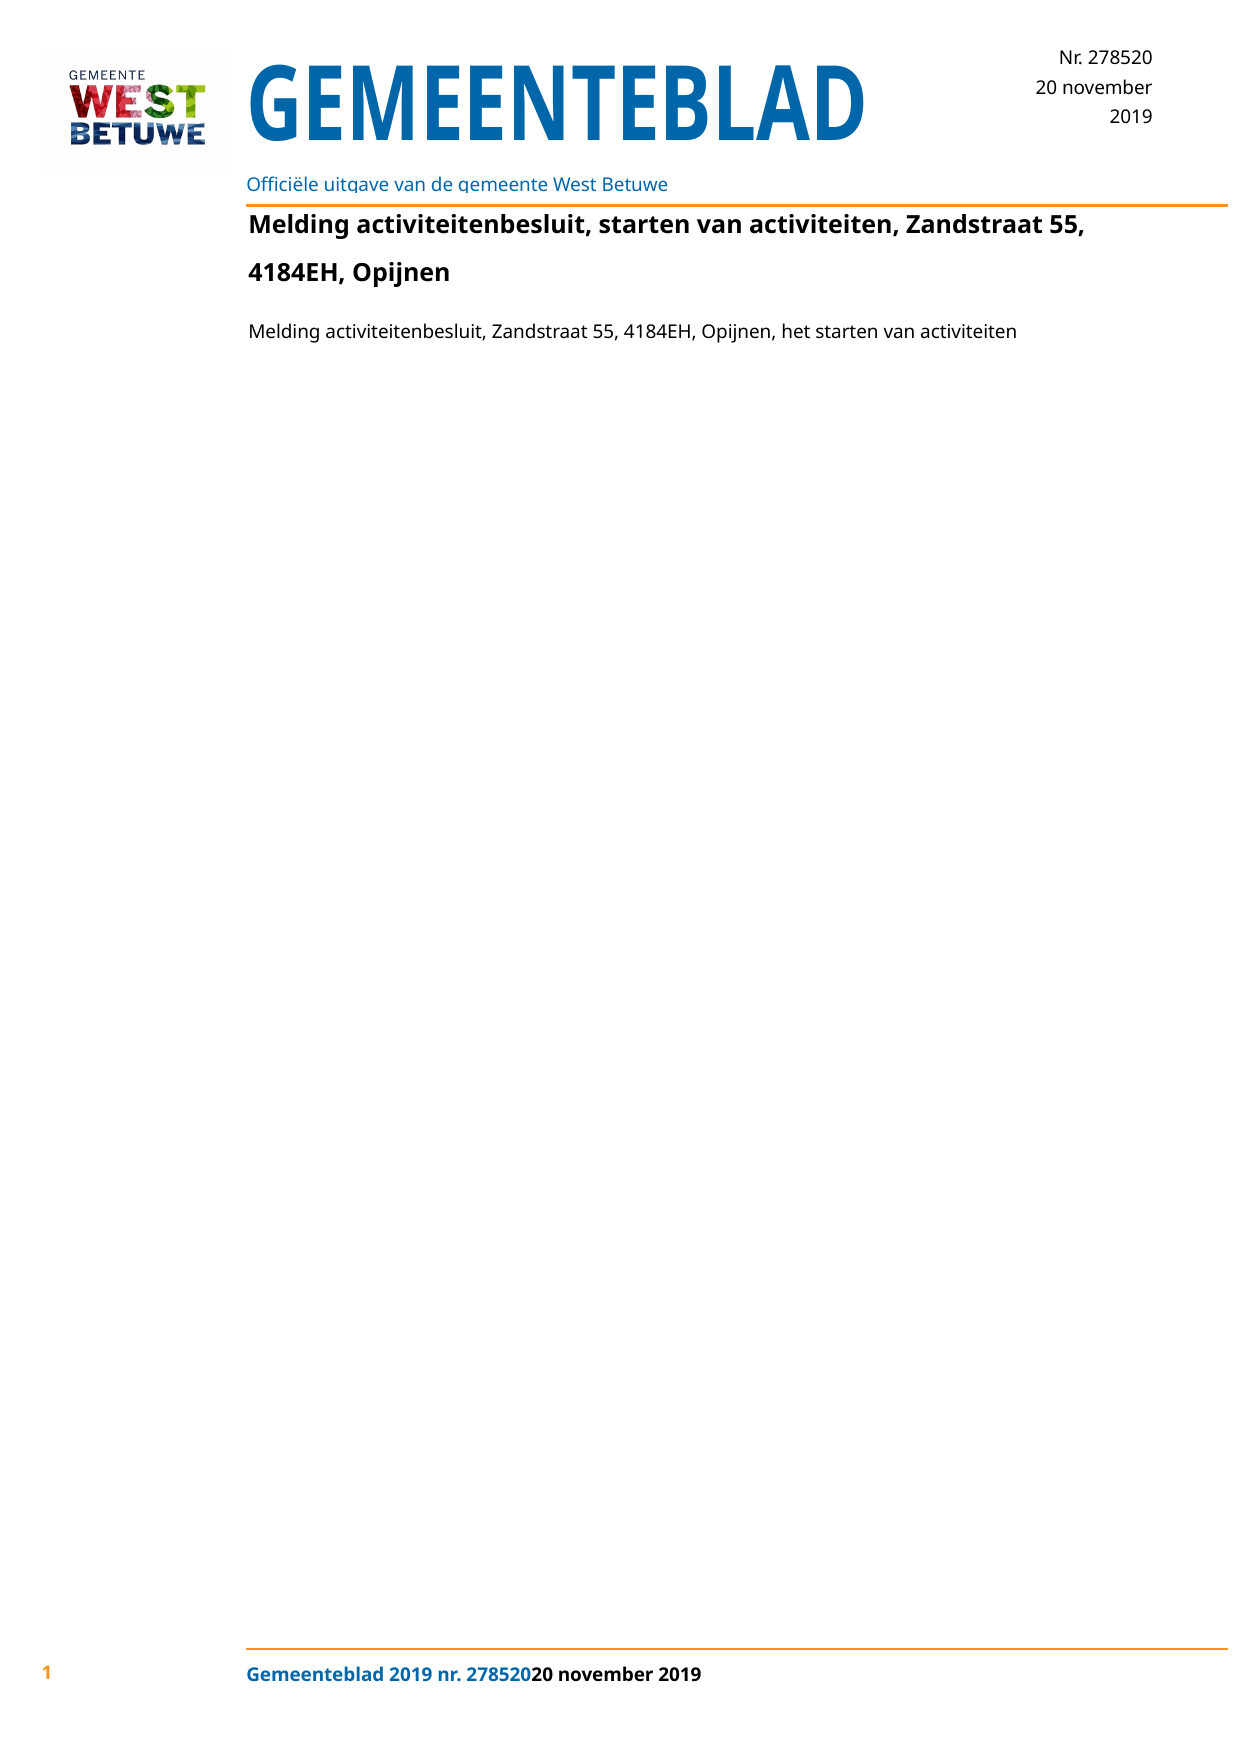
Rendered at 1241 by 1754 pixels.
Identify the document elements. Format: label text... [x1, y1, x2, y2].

picture [41, 47, 231, 172]
text Melding activiteitenbesluit, Zandstraat 55, 4184EH, Opijnen, het starten van activiteiten [248, 318, 1152, 344]
text Melding activiteitenbesluit, starten van activiteiten, Zandstraat 55, 4184EH, Opijnen [248, 207, 1152, 288]
